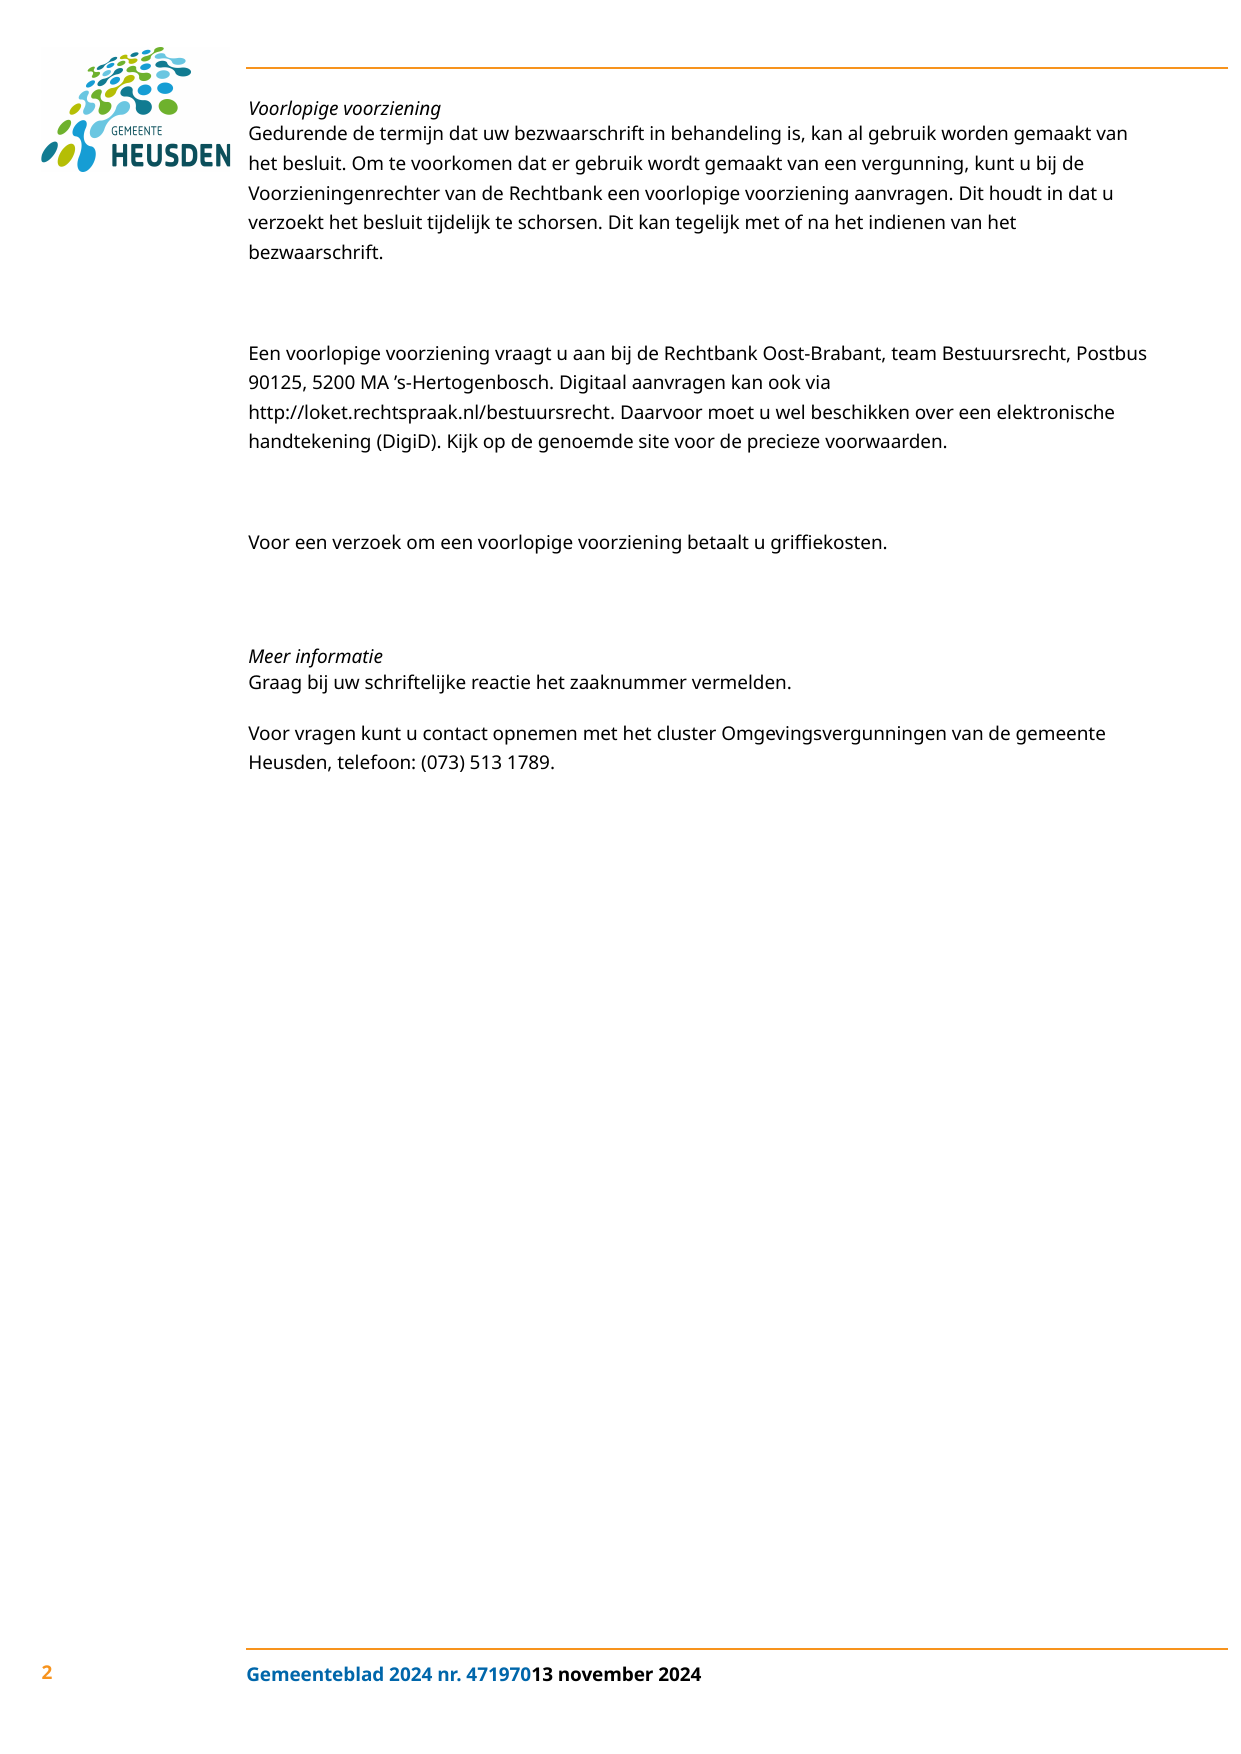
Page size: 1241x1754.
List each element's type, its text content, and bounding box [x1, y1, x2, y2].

picture [41, 47, 231, 172]
text Graag bij uw schriftelijke reactie het zaaknummer vermelden. [248, 669, 1152, 695]
text Voorlopige voorziening [248, 95, 1152, 121]
text Gedurende de termijn dat uw bezwaarschrift in behandeling is, kan al gebruik worden gemaakt van het besluit. Om te voorkomen dat er gebruik wordt gemaakt van een vergunning, kunt u bij de Voorzieningenrechter van de Rechtbank een voorlopige voorziening aanvragen. Dit houdt in dat u verzoekt het besluit tijdelijk te schorsen. Dit kan tegelijk met of na het indienen van het bezwaarschrift. [248, 121, 1152, 264]
text Voor een verzoek om een voorlopige voorziening betaalt u griffiekosten. [248, 529, 1152, 555]
text Voor vragen kunt u contact opnemen met het cluster Omgevingsvergunningen van de gemeente Heusden, telefoon: (073) 513 1789. [248, 720, 1152, 775]
text Een voorlopige voorziening vraagt u aan bij de Rechtbank Oost-Brabant, team Bestuursrecht, Postbus 90125, 5200 MA ’s-Hertogenbosch. Digitaal aanvragen kan ook via http://loket.rechtspraak.nl/bestuursrecht. Daarvoor moet u wel beschikken over een elektronische handtekening (DigiD). Kijk op de genoemde site voor de precieze voorwaarden. [248, 340, 1152, 454]
text Meer informatie [248, 644, 1152, 669]
